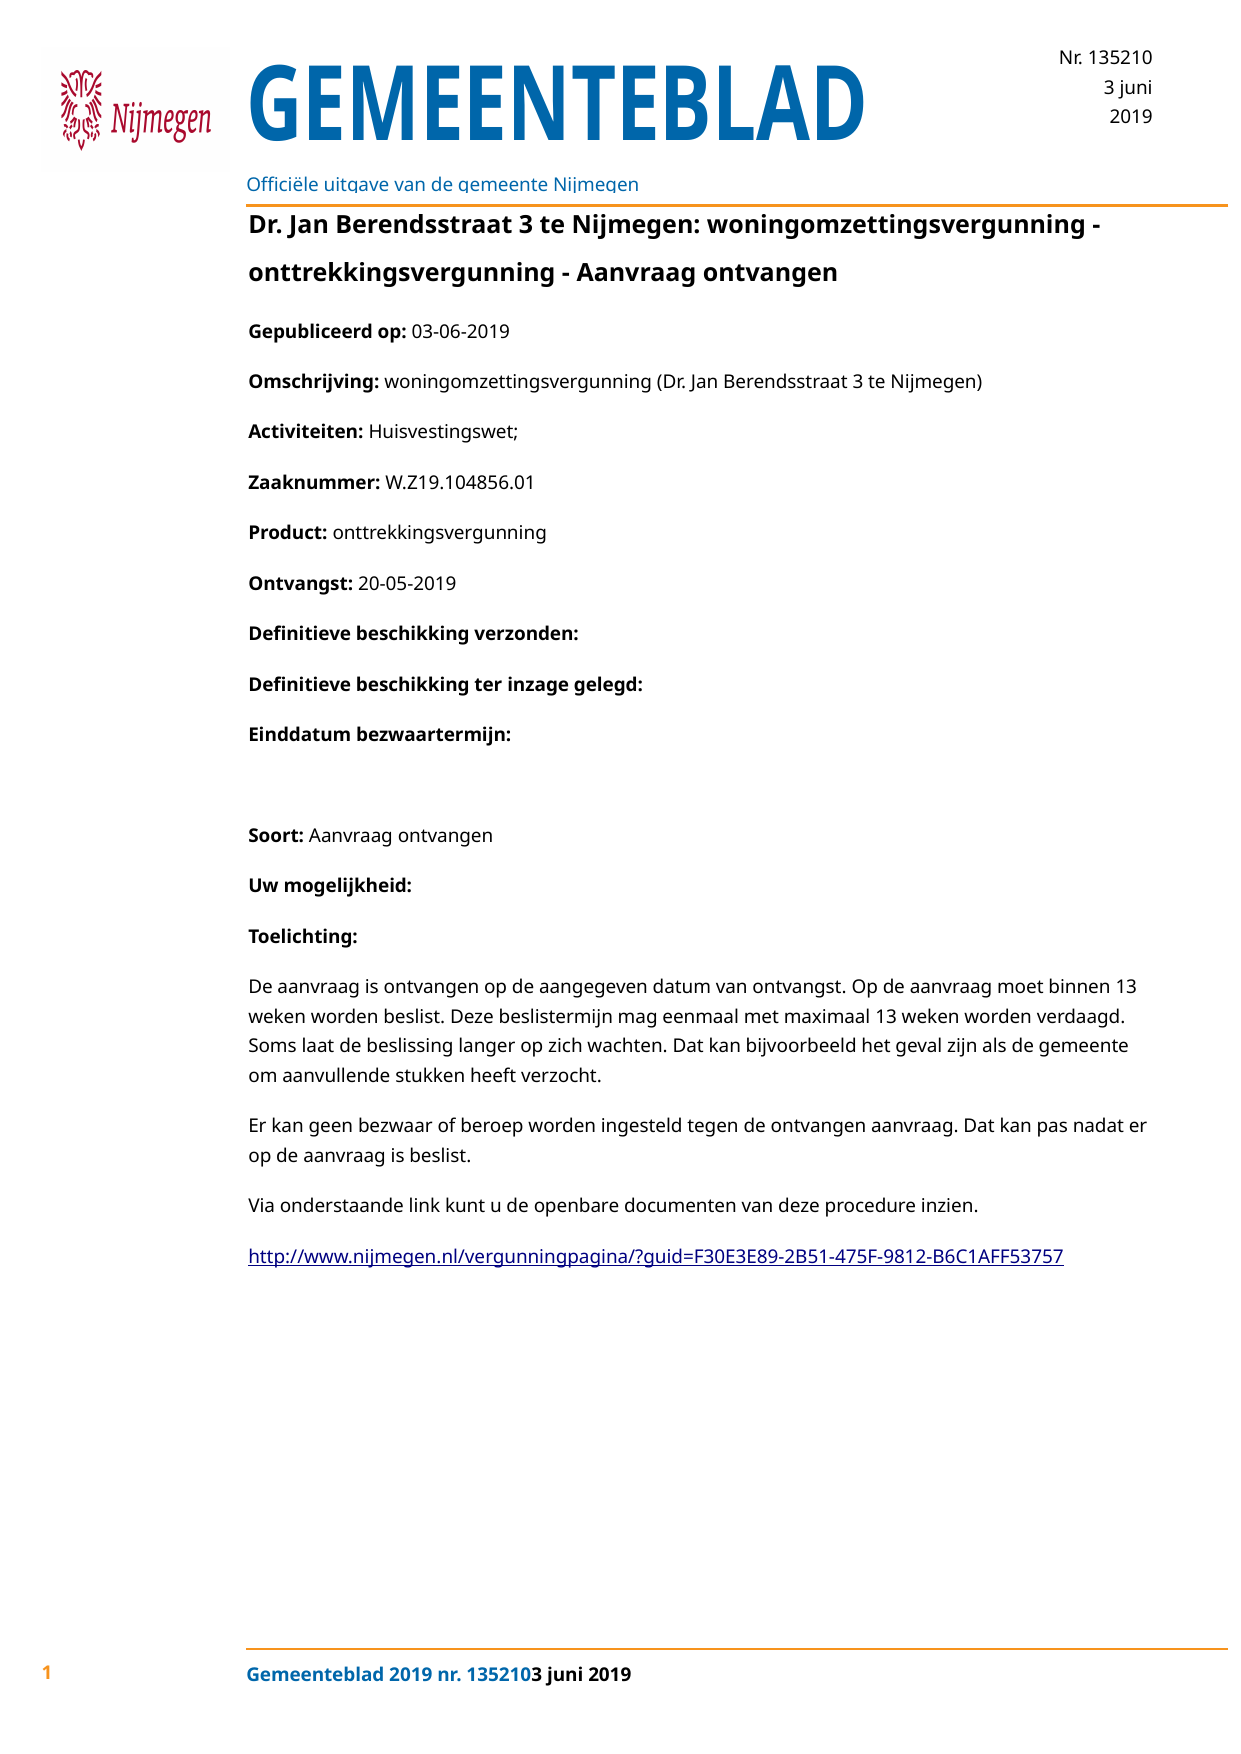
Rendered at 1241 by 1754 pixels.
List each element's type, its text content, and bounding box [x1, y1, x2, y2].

text Er kan geen bezwaar of beroep worden ingesteld tegen de ontvangen aanvraag. Dat kan pas nadat er op de aanvraag is beslist. [248, 1112, 1152, 1168]
text Zaaknummer: W.Z19.104856.01 [248, 469, 1152, 495]
text Uw mogelijkheid: [248, 872, 1152, 898]
text Definitieve beschikking verzonden: [248, 620, 1152, 646]
text Gepubliceerd op: 03-06-2019 [248, 318, 1152, 344]
text Product: onttrekkingsvergunning [248, 519, 1152, 545]
text De aanvraag is ontvangen op de aangegeven datum van ontvangst. Op de aanvraag moet binnen 13 weken worden beslist. Deze beslistermijn mag eenmaal met maximaal 13 weken worden verdaagd. Soms laat de beslissing langer op zich wachten. Dat kan bijvoorbeeld het geval zijn als de gemeente om aanvullende stukken heeft verzocht. [248, 973, 1152, 1088]
text Ontvangst: 20-05-2019 [248, 570, 1152, 596]
text Toelichting: [248, 923, 1152, 949]
text http://www.nijmegen.nl/vergunningpagina/?guid=F30E3E89-2B51-475F-9812-B6C1AFF53757 [248, 1243, 1152, 1269]
text Omschrijving: woningomzettingsvergunning (Dr. Jan Berendsstraat 3 te Nijmegen) [248, 368, 1152, 394]
text Via onderstaande link kunt u de openbare documenten van deze procedure inzien. [248, 1192, 1152, 1218]
picture [41, 47, 231, 172]
text Soort: Aanvraag ontvangen [248, 822, 1152, 848]
text Definitieve beschikking ter inzage gelegd: [248, 671, 1152, 697]
text Dr. Jan Berendsstraat 3 te Nijmegen: woningomzettingsvergunning - onttrekkingsvergunning - Aanvraag ontvangen [248, 207, 1152, 288]
text Einddatum bezwaartermijn: [248, 721, 1152, 747]
text Activiteiten: Huisvestingswet; [248, 419, 1152, 444]
